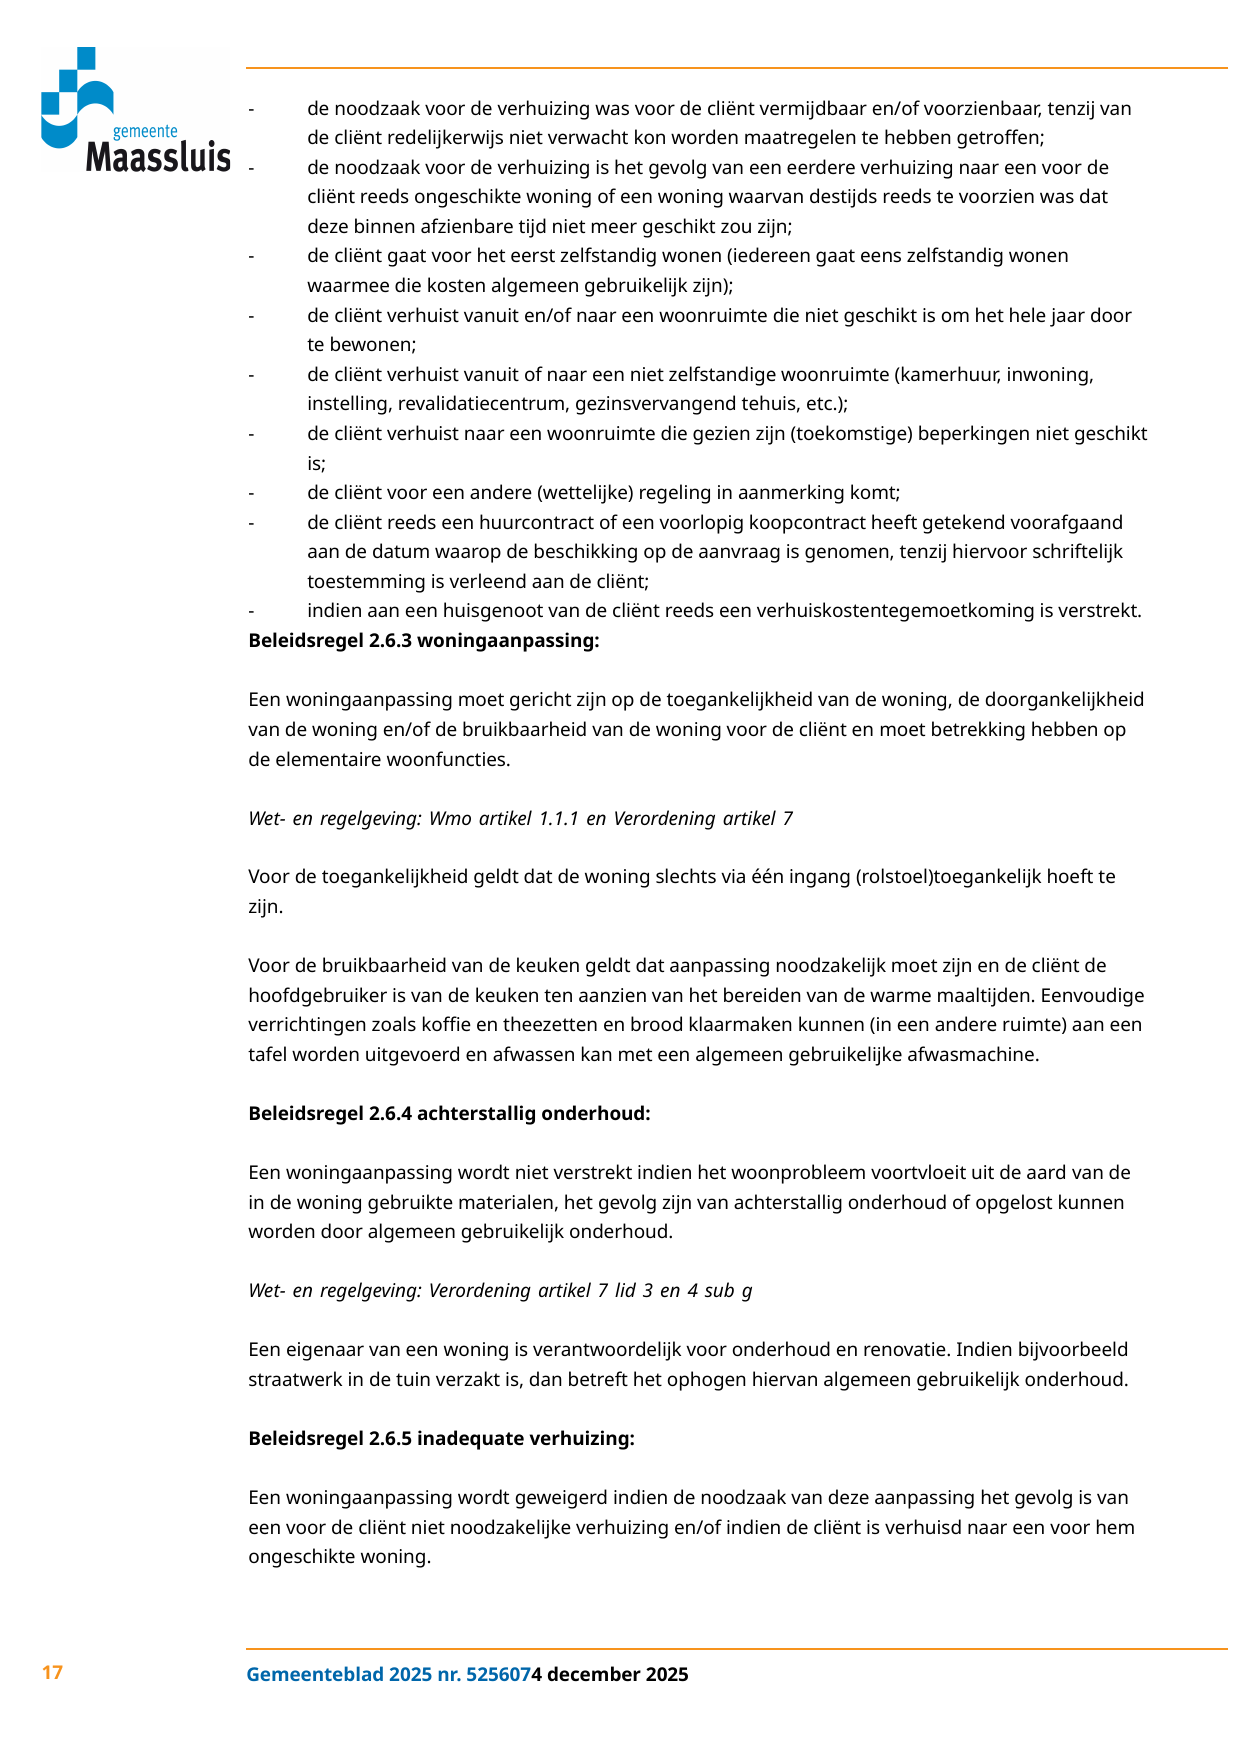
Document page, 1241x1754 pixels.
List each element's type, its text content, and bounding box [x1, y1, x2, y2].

picture [41, 47, 77, 92]
list de noodzaak voor de verhuizing was voor de cliënt vermijdbaar en/of voorzienbaar, tenzij van de cliënt redelijkerwijs niet verwacht kon worden maatregelen te hebben getroffen; [248, 95, 1152, 150]
table_header Beleidsregel 2.6.4 achterstallig onderhoud: Een woningaanpassing wordt niet verstrekt indien het woonprobleem voortvloeit uit de aard van de in de woning gebruikte materialen, het gevolg zijn van achterstallig onderhoud of opgelost kunnen worden door algemeen gebruikelijk onderhoud. Wet- en regelgeving: Verordening artikel 7 lid 3 en 4 sub g [248, 1100, 1152, 1303]
list de cliënt verhuist vanuit of naar een niet zelfstandige woonruimte (kamerhuur, inwoning, instelling, revalidatiecentrum, gezinsvervangend tehuis, etc.); [248, 361, 1152, 416]
table_header Beleidsregel 2.6.3 woningaanpassing: Een woningaanpassing moet gericht zijn op de toegankelijkheid van de woning, de doorgankelijkheid van de woning en/of de bruikbaarheid van de woning voor de cliënt en moet betrekking hebben op de elementaire woonfuncties. Wet- en regelgeving: Wmo artikel 1.1.1 en Verordening artikel 7 [248, 628, 1152, 831]
picture [41, 47, 231, 172]
text Een eigenaar van een woning is verantwoordelijk voor onderhoud en renovatie. Indien bijvoorbeeld straatwerk in de tuin verzakt is, dan betreft het ophogen hiervan algemeen gebruikelijk onderhoud. [248, 1336, 1152, 1392]
list de cliënt voor een andere (wettelijke) regeling in aanmerking komt; [248, 479, 1152, 505]
list de noodzaak voor de verhuizing is het gevolg van een eerdere verhuizing naar een voor de cliënt reeds ongeschikte woning of een woning waarvan destijds reeds te voorzien was dat deze binnen afzienbare tijd niet meer geschikt zou zijn; [248, 154, 1152, 239]
text Voor de bruikbaarheid van de keuken geldt dat aanpassing noodzakelijk moet zijn en de cliënt de hoofdgebruiker is van de keuken ten aanzien van het bereiden van de warme maaltijden. Eenvoudige verrichtingen zoals koffie en theezetten en brood klaarmaken kunnen (in een andere ruimte) aan een tafel worden uitgevoerd en afwassen kan met een algemeen gebruikelijke afwasmachine. [248, 952, 1152, 1067]
list de cliënt reeds een huurcontract of een voorlopig koopcontract heeft getekend voorafgaand aan de datum waarop de beschikking op de aanvraag is genomen, tenzij hiervoor schriftelijk toestemming is verleend aan de cliënt; [248, 509, 1152, 594]
table_header Beleidsregel 2.6.5 inadequate verhuizing: Een woningaanpassing wordt geweigerd indien de noodzaak van deze aanpassing het gevolg is van een voor de cliënt niet noodzakelijke verhuizing en/of indien de cliënt is verhuisd naar een voor hem ongeschikte woning. [248, 1425, 1152, 1599]
list de cliënt verhuist vanuit en/of naar een woonruimte die niet geschikt is om het hele jaar door te bewonen; [248, 302, 1152, 357]
list indien aan een huisgenoot van de cliënt reeds een verhuiskostentegemoetkoming is verstrekt. [248, 598, 1152, 623]
list de cliënt verhuist naar een woonruimte die gezien zijn (toekomstige) beperkingen niet geschikt is; [248, 420, 1152, 476]
list de cliënt gaat voor het eerst zelfstandig wonen (iedereen gaat eens zelfstandig wonen waarmee die kosten algemeen gebruikelijk zijn); [248, 243, 1152, 298]
text Voor de toegankelijkheid geldt dat de woning slechts via één ingang (rolstoel)toegankelijk hoeft te zijn. [248, 863, 1152, 919]
